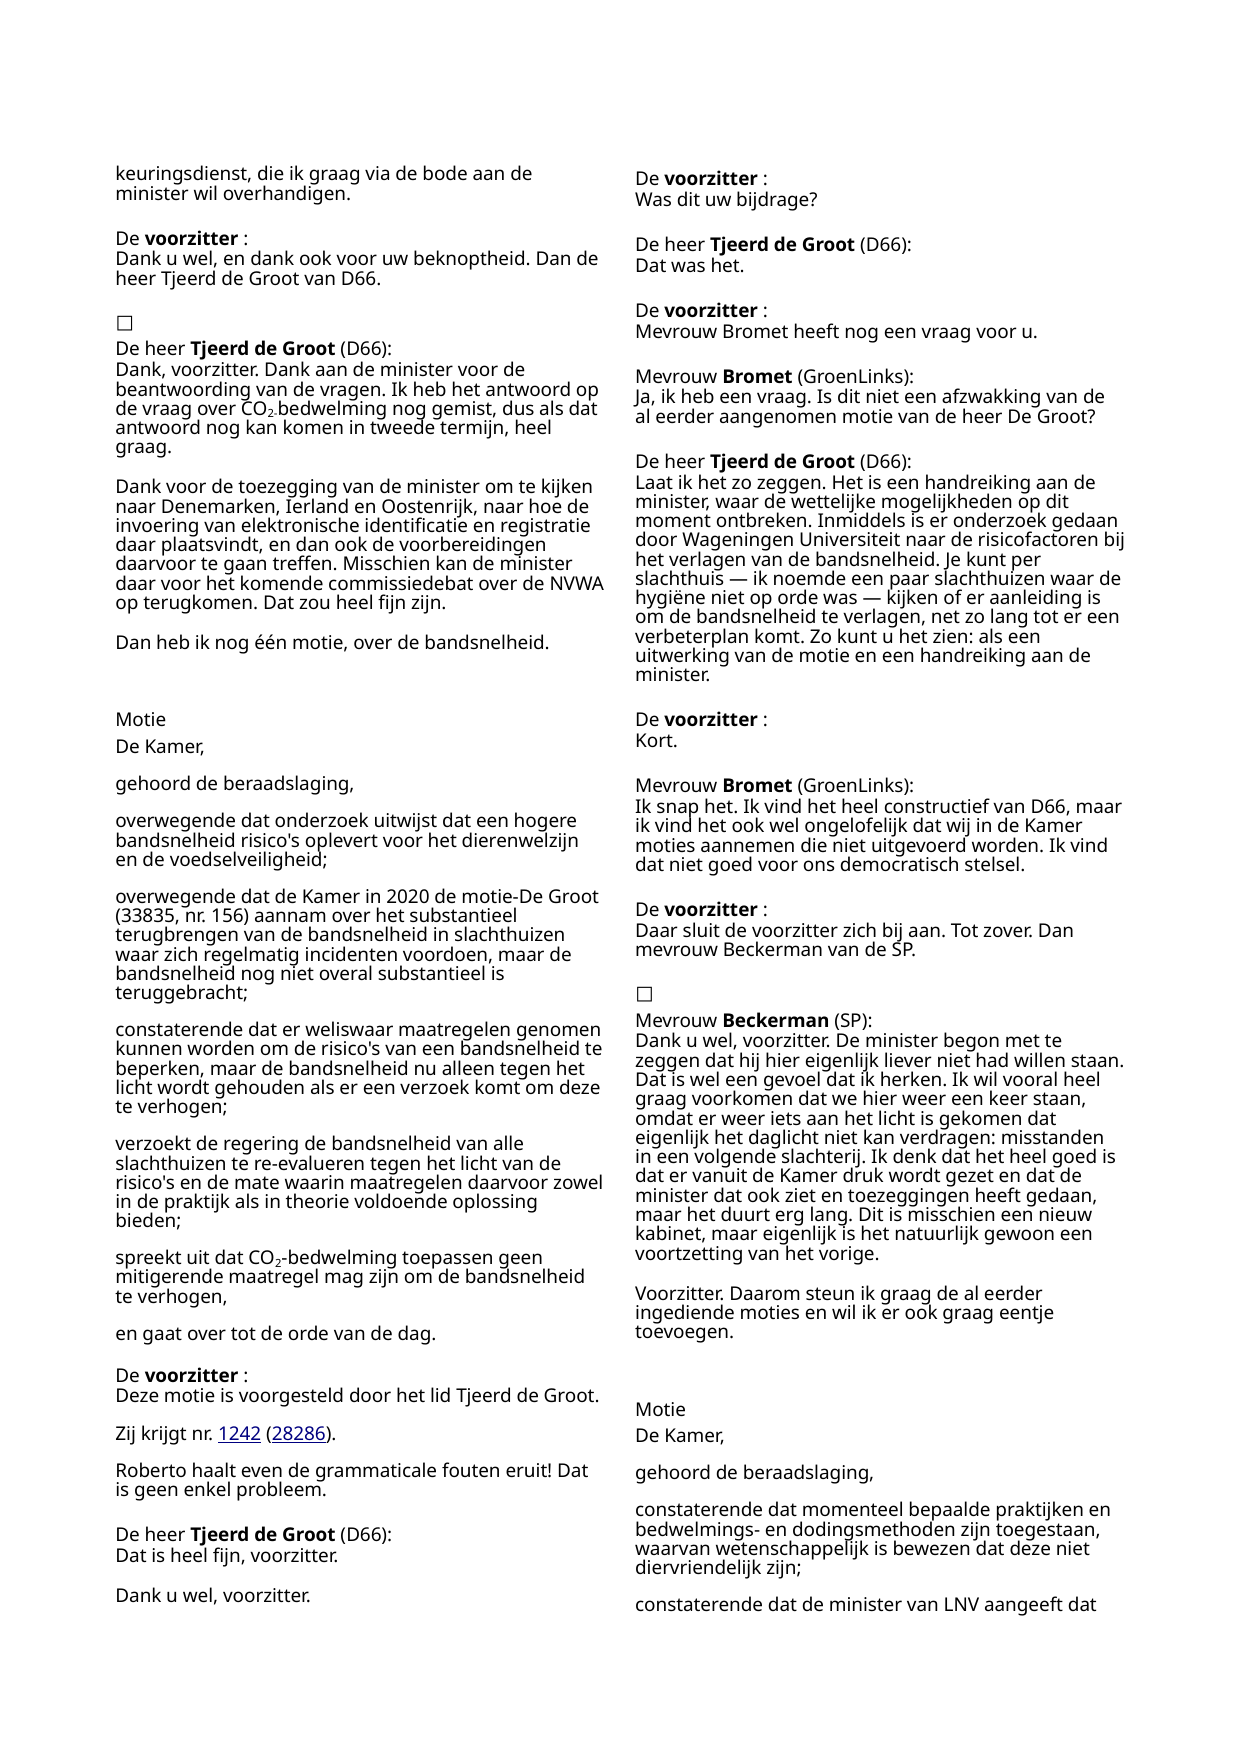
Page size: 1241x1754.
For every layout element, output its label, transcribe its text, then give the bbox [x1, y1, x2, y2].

text Roberto haalt even de grammaticale fouten eruit! Dat is geen enkel probleem. [115, 1462, 605, 1500]
text De heer Tjeerd de Groot (D66): [115, 1521, 605, 1547]
text constaterende dat er weliswaar maatregelen genomen kunnen worden om de risico's van een bandsnelheid te beperken, maar de bandsnelheid nu alleen tegen het licht wordt gehouden als er een verzoek komt om deze te verhogen; [115, 1021, 605, 1117]
text Dank voor de toezegging van de minister om te kijken naar Denemarken, Ierland en Oostenrijk, naar hoe de invoering van elektronische identificatie en registratie daar plaatsvindt, en dan ook de voorbereidingen daarvoor te gaan treffen. Misschien kan de minister daar voor het komende commissiedebat over de NVWA op terugkomen. Dat zou heel fijn zijn. [115, 478, 605, 613]
text De voorzitter : [635, 706, 1125, 732]
text Dank u wel, en dank ook voor uw beknoptheid. Dan de heer Tjeerd de Groot van D66. [115, 250, 605, 289]
text Mevrouw Bromet (GroenLinks): [635, 772, 1125, 798]
text en gaat over tot de orde van de dag. [115, 1325, 605, 1344]
text De voorzitter : [635, 896, 1125, 922]
text Dank, voorzitter. Dank aan de minister voor de beantwoording van de vragen. Ik heb het antwoord op de vraag over CO2-bedwelming nog gemist, dus als dat antwoord nog kan komen in tweede termijn, heel graag. [115, 361, 605, 458]
text De heer Tjeerd de Groot (D66): [115, 336, 605, 361]
text ⬜ [635, 981, 1125, 1007]
text Voorzitter. Daarom steun ik graag de al eerder ingediende moties en wil ik er ook graag eentje toevoegen. [635, 1284, 1125, 1342]
text Dat was het. [635, 257, 1125, 276]
text spreekt uit dat CO2-bedwelming toepassen geen mitigerende maatregel mag zijn om de bandsnelheid te verhogen, [115, 1249, 605, 1307]
text Was dit uw bijdrage? [635, 191, 1125, 210]
text gehoord de beraadslaging, [115, 775, 605, 794]
text overwegende dat onderzoek uitwijst dat een hogere bandsnelheid risico's oplevert voor het dierenwelzijn en de voedselveiligheid; [115, 812, 605, 870]
text ⬜ [115, 310, 605, 336]
text De heer Tjeerd de Groot (D66): [635, 231, 1125, 257]
text verzoekt de regering de bandsnelheid van alle slachthuizen te re-evalueren tegen het licht van de risico's en de mate waarin maatregelen daarvoor zowel in de praktijk als in theorie voldoende oplossing bieden; [115, 1135, 605, 1232]
text Kort. [635, 732, 1125, 751]
text Dank u wel, voorzitter. De minister begon met te zeggen dat hij hier eigenlijk liever niet had willen staan. Dat is wel een gevoel dat ik herken. Ik wil vooral heel graag voorkomen dat we hier weer een keer staan, omdat er weer iets aan het licht is gekomen dat eigenlijk het daglicht niet kan verdragen: misstanden in een volgende slachterij. Ik denk dat het heel goed is dat er vanuit de Kamer druk wordt gezet en dat de minister dat ook ziet en toezeggingen heeft gedaan, maar het duurt erg lang. Dit is misschien een nieuw kabinet, maar eigenlijk is het natuurlijk gewoon een voortzetting van het vorige. [635, 1032, 1125, 1264]
text Deze motie is voorgesteld door het lid Tjeerd de Groot. [115, 1387, 605, 1407]
text De voorzitter : [635, 297, 1125, 323]
text Dan heb ik nog één motie, over de bandsnelheid. [115, 634, 605, 653]
text Mevrouw Bromet (GroenLinks): [635, 363, 1125, 388]
text overwegende dat de Kamer in 2020 de motie-De Groot (33835, nr. 156) aannam over het substantieel terugbrengen van de bandsnelheid in slachthuizen waar zich regelmatig incidenten voordoen, maar de bandsnelheid nog niet overal substantieel is teruggebracht; [115, 888, 605, 1003]
text De Kamer, [635, 1427, 1125, 1447]
text constaterende dat momenteel bepaalde praktijken en bedwelmings- en dodingsmethoden zijn toegestaan, waarvan wetenschappelijk is bewezen dat deze niet diervriendelijk zijn; [635, 1501, 1125, 1578]
text Motie [635, 1396, 1125, 1421]
text Zij krijgt nr. 1242 (28286). [115, 1424, 605, 1444]
text constaterende dat de minister van LNV aangeeft dat [635, 1596, 1125, 1615]
text De voorzitter : [115, 225, 605, 250]
text Mevrouw Beckerman (SP): [635, 1007, 1125, 1032]
text Mevrouw Bromet heeft nog een vraag voor u. [635, 323, 1125, 342]
text Daar sluit de voorzitter zich bij aan. Tot zover. Dan mevrouw Beckerman van de SP. [635, 922, 1125, 960]
text Motie [115, 707, 605, 732]
text De Kamer, [115, 738, 605, 758]
text gehoord de beraadslaging, [635, 1464, 1125, 1484]
text Ja, ik heb een vraag. Is dit niet een afzwakking van de al eerder aangenomen motie van de heer De Groot? [635, 388, 1125, 427]
text keuringsdienst, die ik graag via de bode aan de minister wil overhandigen. [115, 165, 605, 204]
text De voorzitter : [115, 1362, 605, 1387]
text Dank u wel, voorzitter. [115, 1587, 605, 1606]
text De heer Tjeerd de Groot (D66): [635, 448, 1125, 474]
text Dat is heel fijn, voorzitter. [115, 1547, 605, 1566]
text De voorzitter : [635, 165, 1125, 191]
text Ik snap het. Ik vind het heel constructief van D66, maar ik vind het ook wel ongelofelijk dat wij in de Kamer moties aannemen die niet uitgevoerd worden. Ik vind dat niet goed voor ons democratisch stelsel. [635, 798, 1125, 875]
text Laat ik het zo zeggen. Het is een handreiking aan de minister, waar de wettelijke mogelijkheden op dit moment ontbreken. Inmiddels is er onderzoek gedaan door Wageningen Universiteit naar de risicofactoren bij het verlagen van de bandsnelheid. Je kunt per slachthuis — ik noemde een paar slachthuizen waar de hygiëne niet op orde was — kijken of er aanleiding is om de bandsnelheid te verlagen, net zo lang tot er een verbeterplan komt. Zo kunt u het zien: als een uitwerking van de motie en een handreiking aan de minister. [635, 474, 1125, 686]
